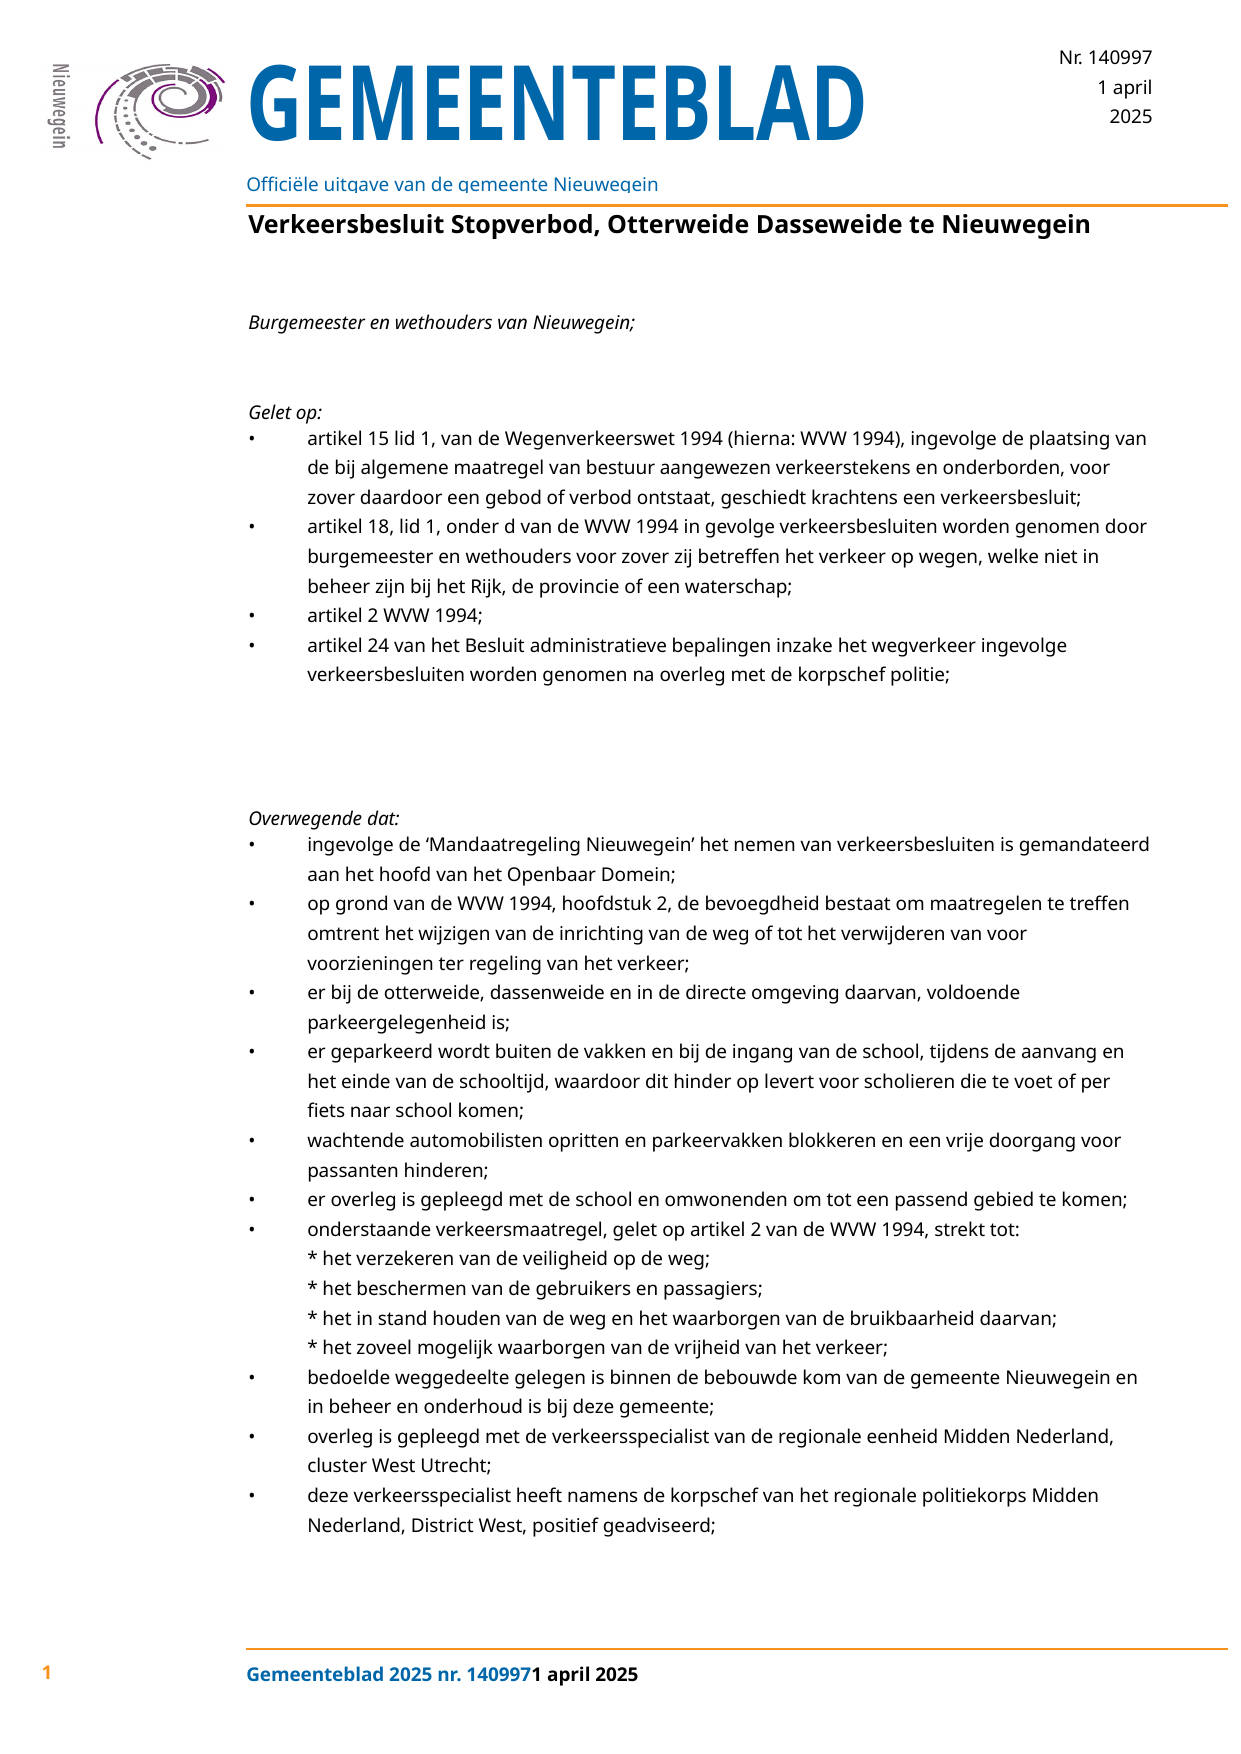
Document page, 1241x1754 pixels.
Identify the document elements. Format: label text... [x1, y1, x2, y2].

text Verkeersbesluit Stopverbod, Otterweide Dasseweide te Nieuwegein [248, 207, 1152, 241]
list onderstaande verkeersmaatregel, gelet op artikel 2 van de WVW 1994, strekt tot: [248, 1216, 1152, 1242]
list wachtende automobilisten opritten en parkeervakken blokkeren en een vrije doorgang voor passanten hinderen; [248, 1127, 1152, 1182]
list er bij de otterweide, dassenweide en in de directe omgeving daarvan, voldoende parkeergelegenheid is; [248, 979, 1152, 1034]
list * het verzekeren van de veiligheid op de weg; [248, 1246, 1152, 1271]
list deze verkeersspecialist heeft namens de korpschef van het regionale politiekorps Midden Nederland, District West, positief geadviseerd; [248, 1482, 1152, 1537]
list * het zoveel mogelijk waarborgen van de vrijheid van het verkeer; [248, 1334, 1152, 1360]
list * het in stand houden van de weg en het waarborgen van de bruikbaarheid daarvan; [248, 1305, 1152, 1330]
list er geparkeerd wordt buiten de vakken en bij de ingang van de school, tijdens de aanvang en het einde van de schooltijd, waardoor dit hinder op levert voor scholieren die te voet of per fiets naar school komen; [248, 1038, 1152, 1123]
list op grond van de WVW 1994, hoofdstuk 2, de bevoegdheid bestaat om maatregelen te treffen omtrent het wijzigen van de inrichting van de weg of tot het verwijderen van voor voorzieningen ter regeling van het verkeer; [248, 891, 1152, 975]
list artikel 2 WVW 1994; [248, 602, 1152, 628]
text Overwegende dat: [248, 806, 1152, 831]
text Gelet op: [248, 399, 1152, 425]
list ingevolge de ‘Mandaatregeling Nieuwegein’ het nemen van verkeersbesluiten is gemandateerd aan het hoofd van het Openbaar Domein; [248, 831, 1152, 887]
text Burgemeester en wethouders van Nieuwegein; [248, 309, 1152, 335]
list artikel 24 van het Besluit administratieve bepalingen inzake het wegverkeer ingevolge verkeersbesluiten worden genomen na overleg met de korpschef politie; [248, 632, 1152, 687]
list * het beschermen van de gebruikers en passagiers; [248, 1275, 1152, 1301]
list artikel 18, lid 1, onder d van de WVW 1994 in gevolge verkeersbesluiten worden genomen door burgemeester en wethouders voor zover zij betreffen het verkeer op wegen, welke niet in beheer zijn bij het Rijk, de provincie of een waterschap; [248, 514, 1152, 599]
picture [41, 47, 231, 172]
list overleg is gepleegd met de verkeersspecialist van de regionale eenheid Midden Nederland, cluster West Utrecht; [248, 1423, 1152, 1478]
list er overleg is gepleegd met de school en omwonenden om tot een passend gebied te komen; [248, 1186, 1152, 1212]
list artikel 15 lid 1, van de Wegenverkeerswet 1994 (hierna: WVW 1994), ingevolge de plaatsing van de bij algemene maatregel van bestuur aangewezen verkeerstekens en onderborden, voor zover daardoor een gebod of verbod ontstaat, geschiedt krachtens een verkeersbesluit; [248, 425, 1152, 510]
list bedoelde weggedeelte gelegen is binnen de bebouwde kom van de gemeente Nieuwegein en in beheer en onderhoud is bij deze gemeente; [248, 1364, 1152, 1419]
